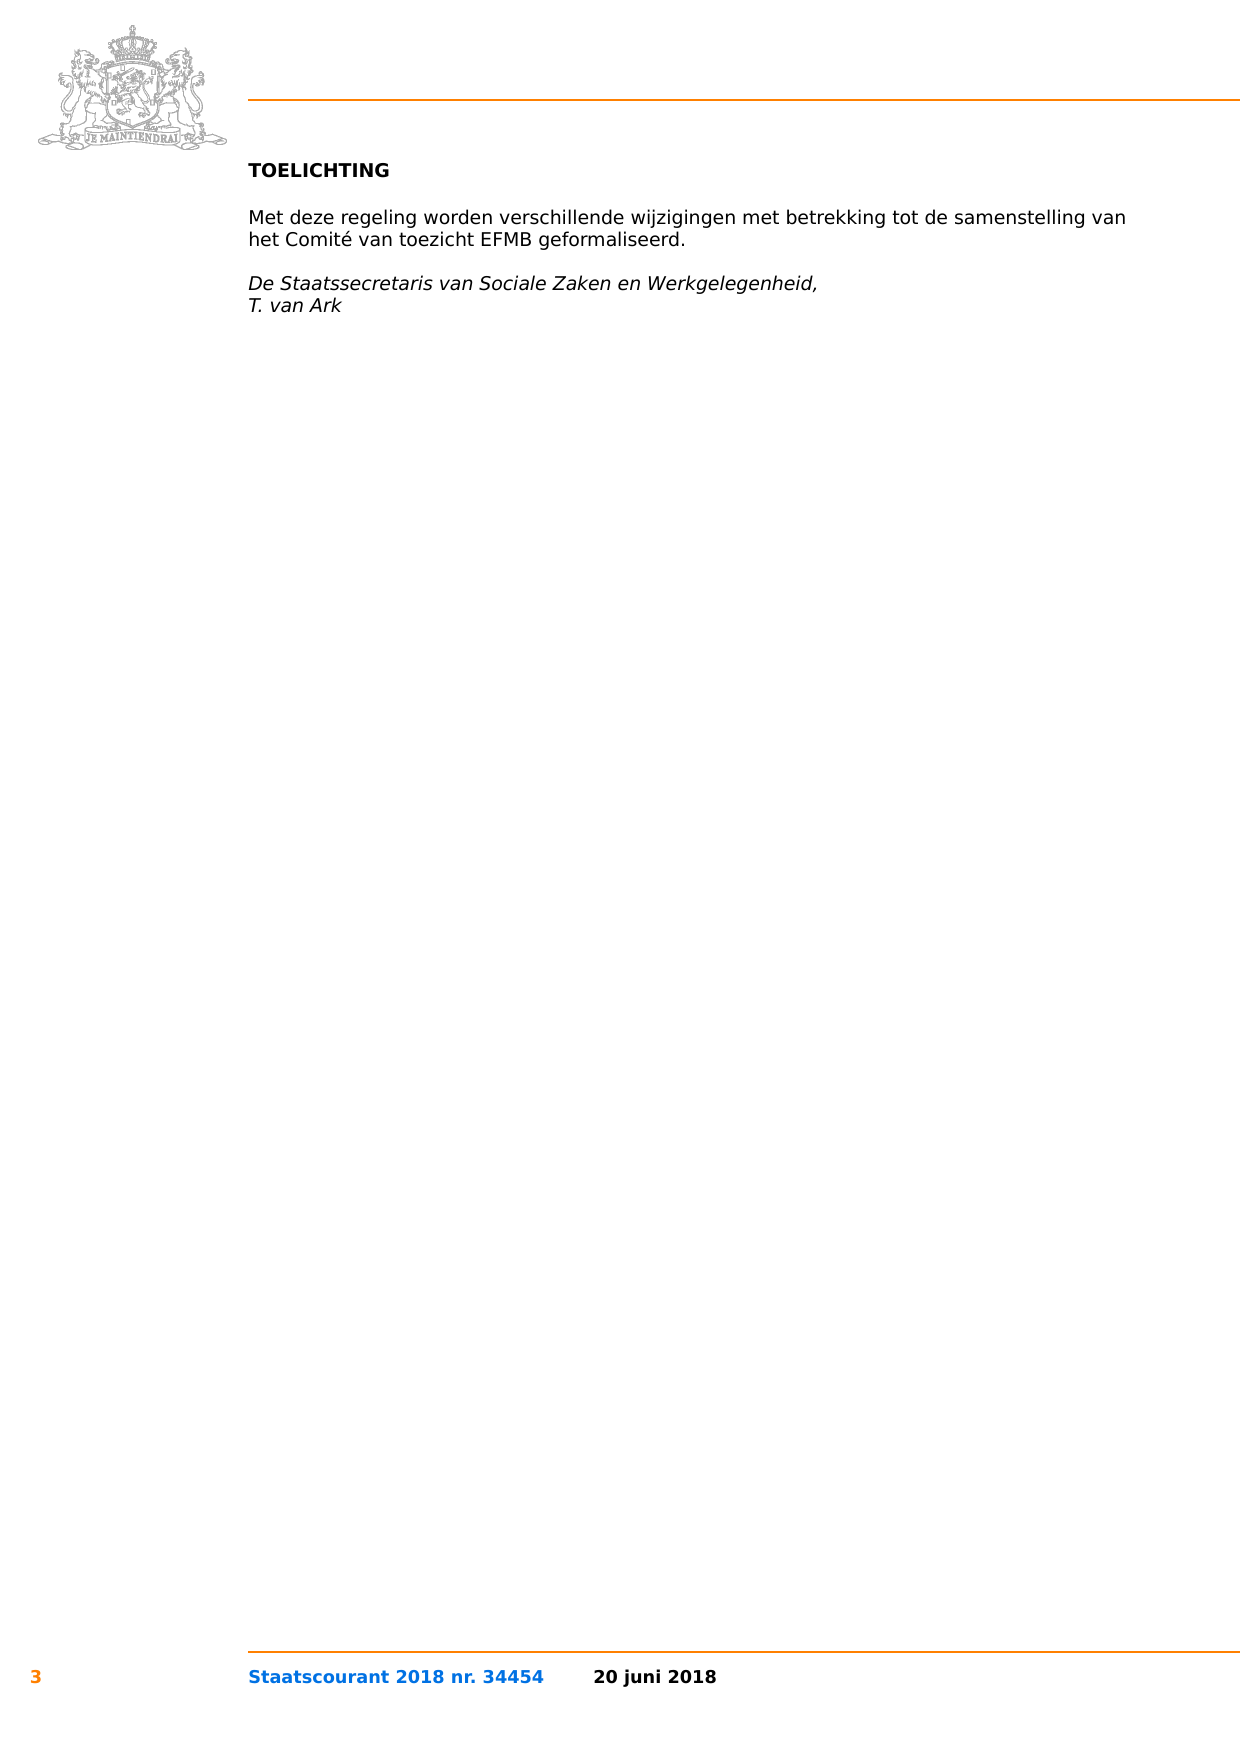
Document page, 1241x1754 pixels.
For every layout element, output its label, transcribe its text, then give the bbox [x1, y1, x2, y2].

text Met deze regeling worden verschillende wijzigingen met betrekking tot de samenstelling van het Comité van toezicht EFMB geformaliseerd. [248, 207, 1163, 251]
picture [38, 25, 227, 150]
subtitle TOELICHTING [248, 160, 1163, 182]
text De Staatssecretaris van Sociale Zaken en Werkgelegenheid, T. van Ark [248, 273, 1163, 317]
